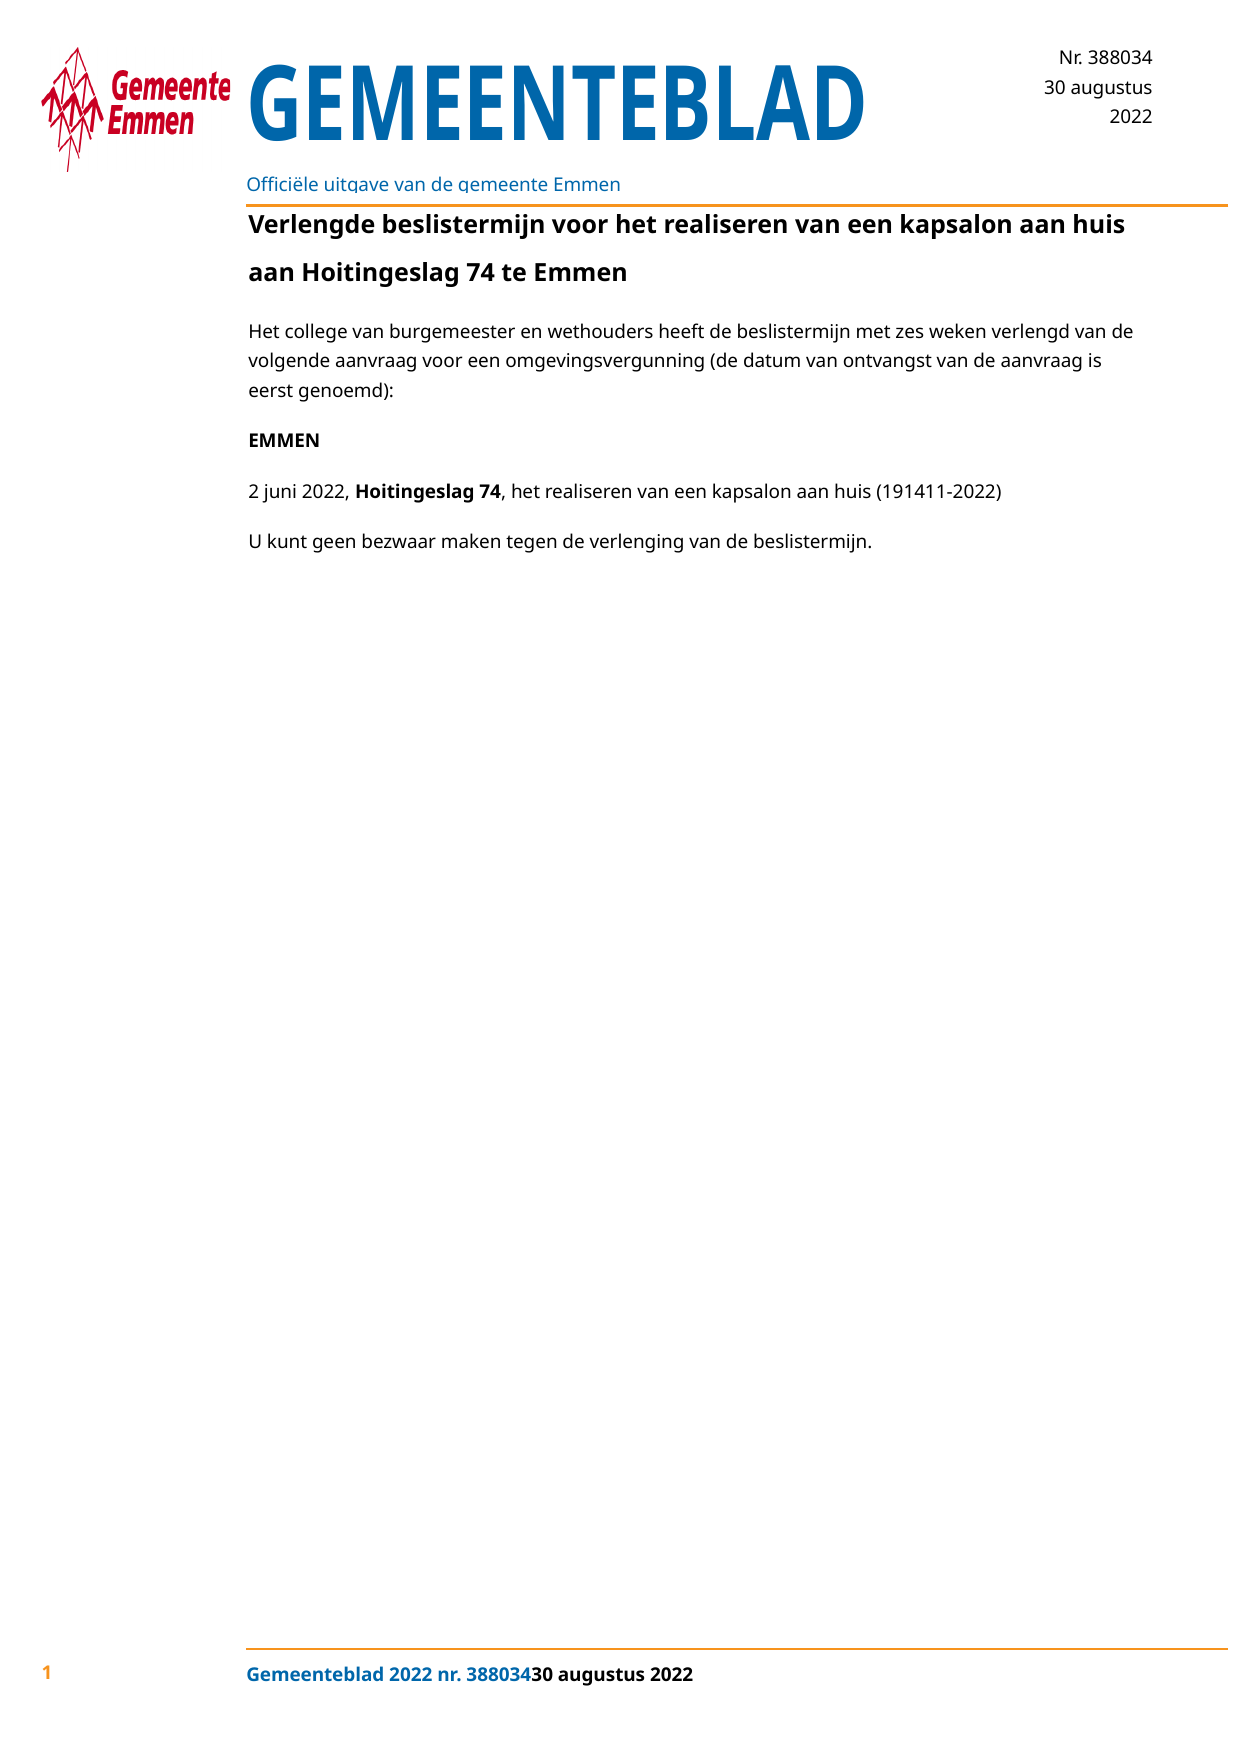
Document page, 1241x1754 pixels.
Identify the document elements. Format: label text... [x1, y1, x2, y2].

picture [41, 47, 231, 172]
text Het college van burgemeester en wethouders heeft de beslistermijn met zes weken verlengd van de volgende aanvraag voor een omgevingsvergunning (de datum van ontvangst van de aanvraag is eerst genoemd): [248, 318, 1152, 403]
text EMMEN [248, 427, 1152, 453]
text Verlengde beslistermijn voor het realiseren van een kapsalon aan huis aan Hoitingeslag 74 te Emmen [248, 207, 1152, 288]
text U kunt geen bezwaar maken tegen de verlenging van de beslistermijn. [248, 528, 1152, 554]
text 2 juni 2022, Hoitingeslag 74, het realiseren van een kapsalon aan huis (191411-2022) [248, 478, 1152, 504]
